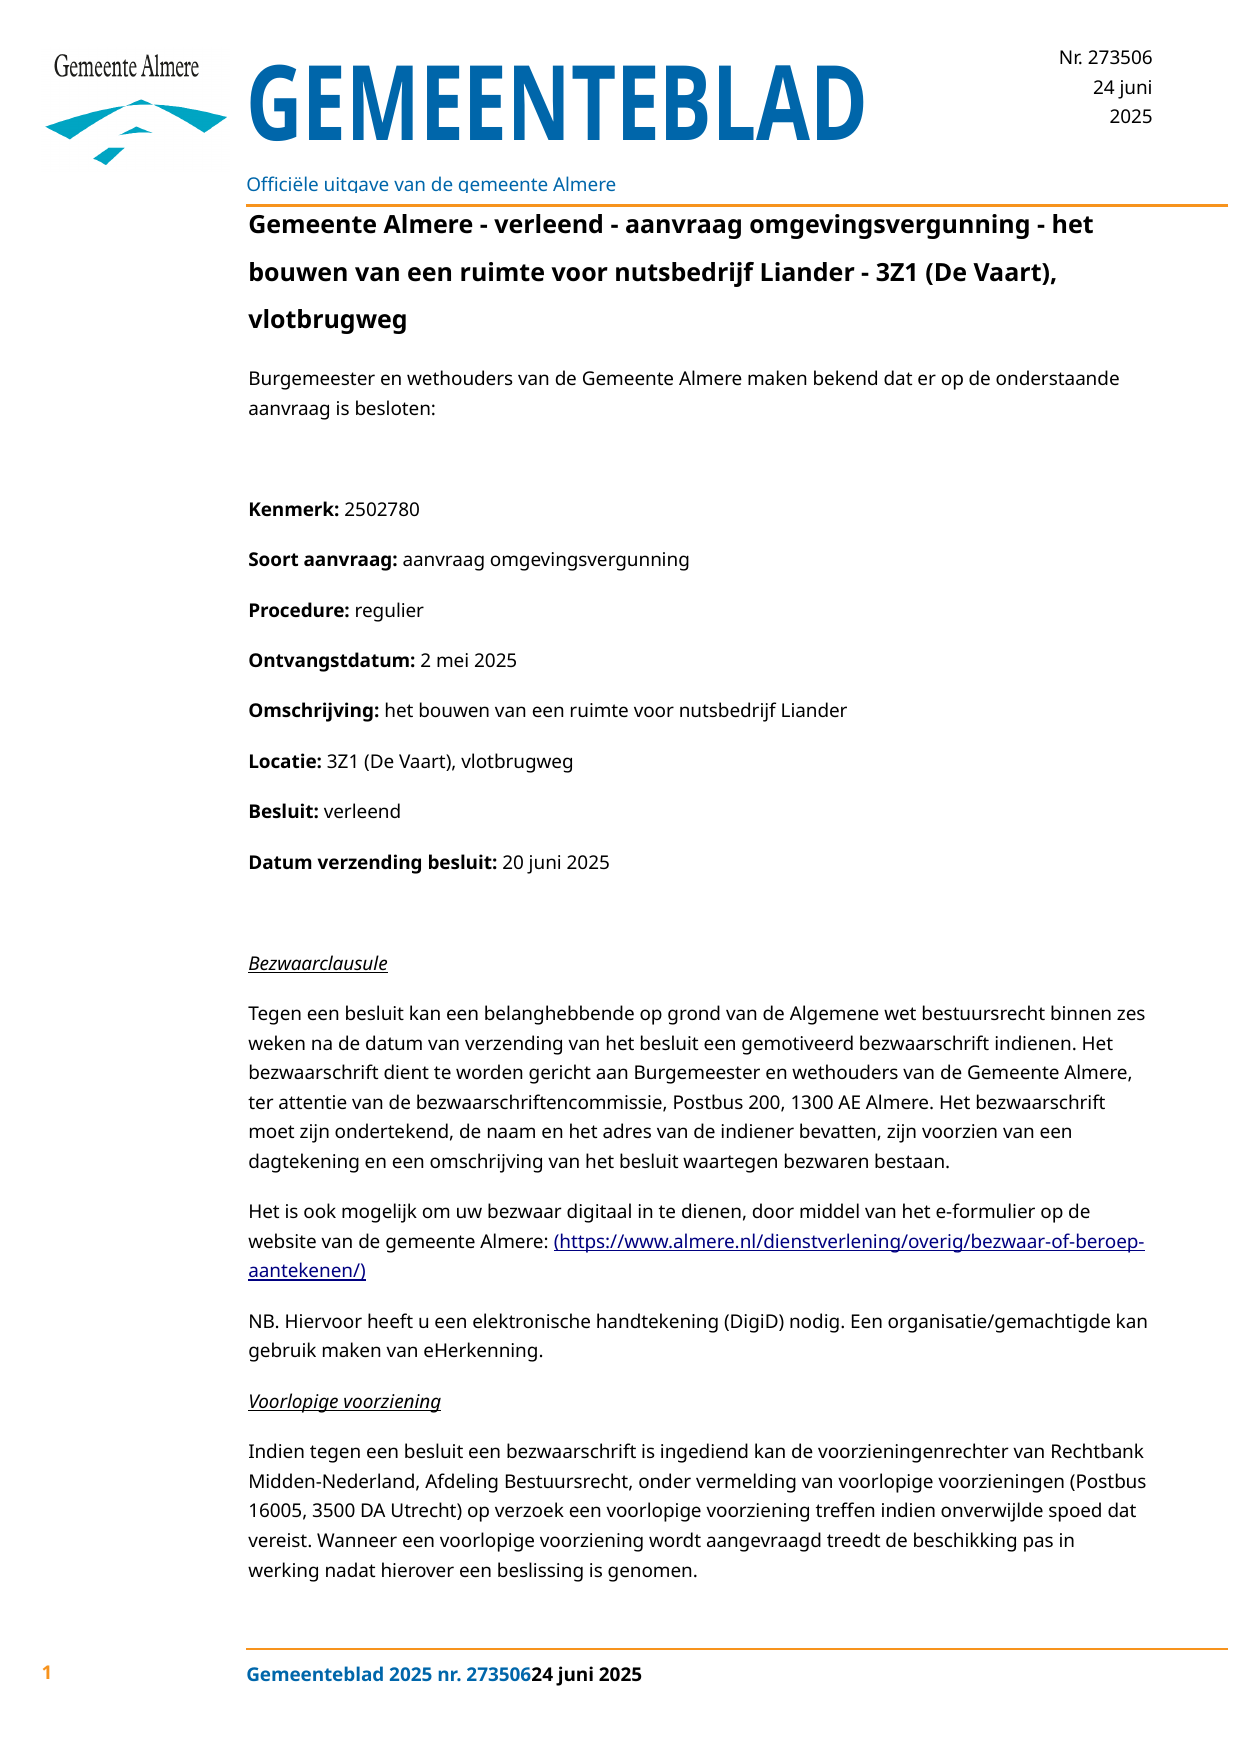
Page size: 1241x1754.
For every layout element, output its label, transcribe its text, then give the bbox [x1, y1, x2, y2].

text Procedure: regulier [248, 597, 1152, 622]
text Soort aanvraag: aanvraag omgevingsvergunning [248, 546, 1152, 572]
text Voorlopige voorziening [248, 1388, 1152, 1414]
text Bezwaarclausule [248, 950, 1152, 975]
text Ontvangstdatum: 2 mei 2025 [248, 647, 1152, 673]
text Gemeente Almere - verleend - aanvraag omgevingsvergunning - het bouwen van een ruimte voor nutsbedrijf Liander - 3Z1 (De Vaart), vlotbrugweg [248, 207, 1152, 336]
text Locatie: 3Z1 (De Vaart), vlotbrugweg [248, 748, 1152, 774]
text Tegen een besluit kan een belanghebbende op grond van de Algemene wet bestuursrecht binnen zes weken na de datum van verzending van het besluit een gemotiveerd bezwaarschrift indienen. Het bezwaarschrift dient te worden gericht aan Burgemeester en wethouders van de Gemeente Almere, ter attentie van de bezwaarschriftencommissie, Postbus 200, 1300 AE Almere. Het bezwaarschrift moet zijn ondertekend, de naam en het adres van de indiener bevatten, zijn voorzien van een dagtekening en een omschrijving van het besluit waartegen bezwaren bestaan. [248, 1000, 1152, 1174]
text Kenmerk: 2502780 [248, 496, 1152, 522]
text NB. Hiervoor heeft u een elektronische handtekening (DigiD) nodig. Een organisatie/gemachtigde kan gebruik maken van eHerkenning. [248, 1308, 1152, 1363]
text Datum verzending besluit: 20 juni 2025 [248, 849, 1152, 874]
text Omschrijving: het bouwen van een ruimte voor nutsbedrijf Liander [248, 698, 1152, 723]
text Burgemeester en wethouders van de Gemeente Almere maken bekend dat er op de onderstaande aanvraag is besloten: [248, 366, 1152, 421]
text Indien tegen een besluit een bezwaarschrift is ingediend kan de voorzieningenrechter van Rechtbank Midden-Nederland, Afdeling Bestuursrecht, onder vermelding van voorlopige voorzieningen (Postbus 16005, 3500 DA Utrecht) op verzoek een voorlopige voorziening treffen indien onverwijlde spoed dat vereist. Wanneer een voorlopige voorziening wordt aangevraagd treedt de beschikking pas in werking nadat hierover een beslissing is genomen. [248, 1438, 1152, 1582]
text Het is ook mogelijk om uw bezwaar digitaal in te dienen, door middel van het e-formulier op de website van de gemeente Almere: (https://www.almere.nl/dienstverlening/overig/bezwaar-of-beroep-aantekenen/) [248, 1198, 1152, 1283]
picture [41, 47, 231, 172]
text Besluit: verleend [248, 798, 1152, 824]
